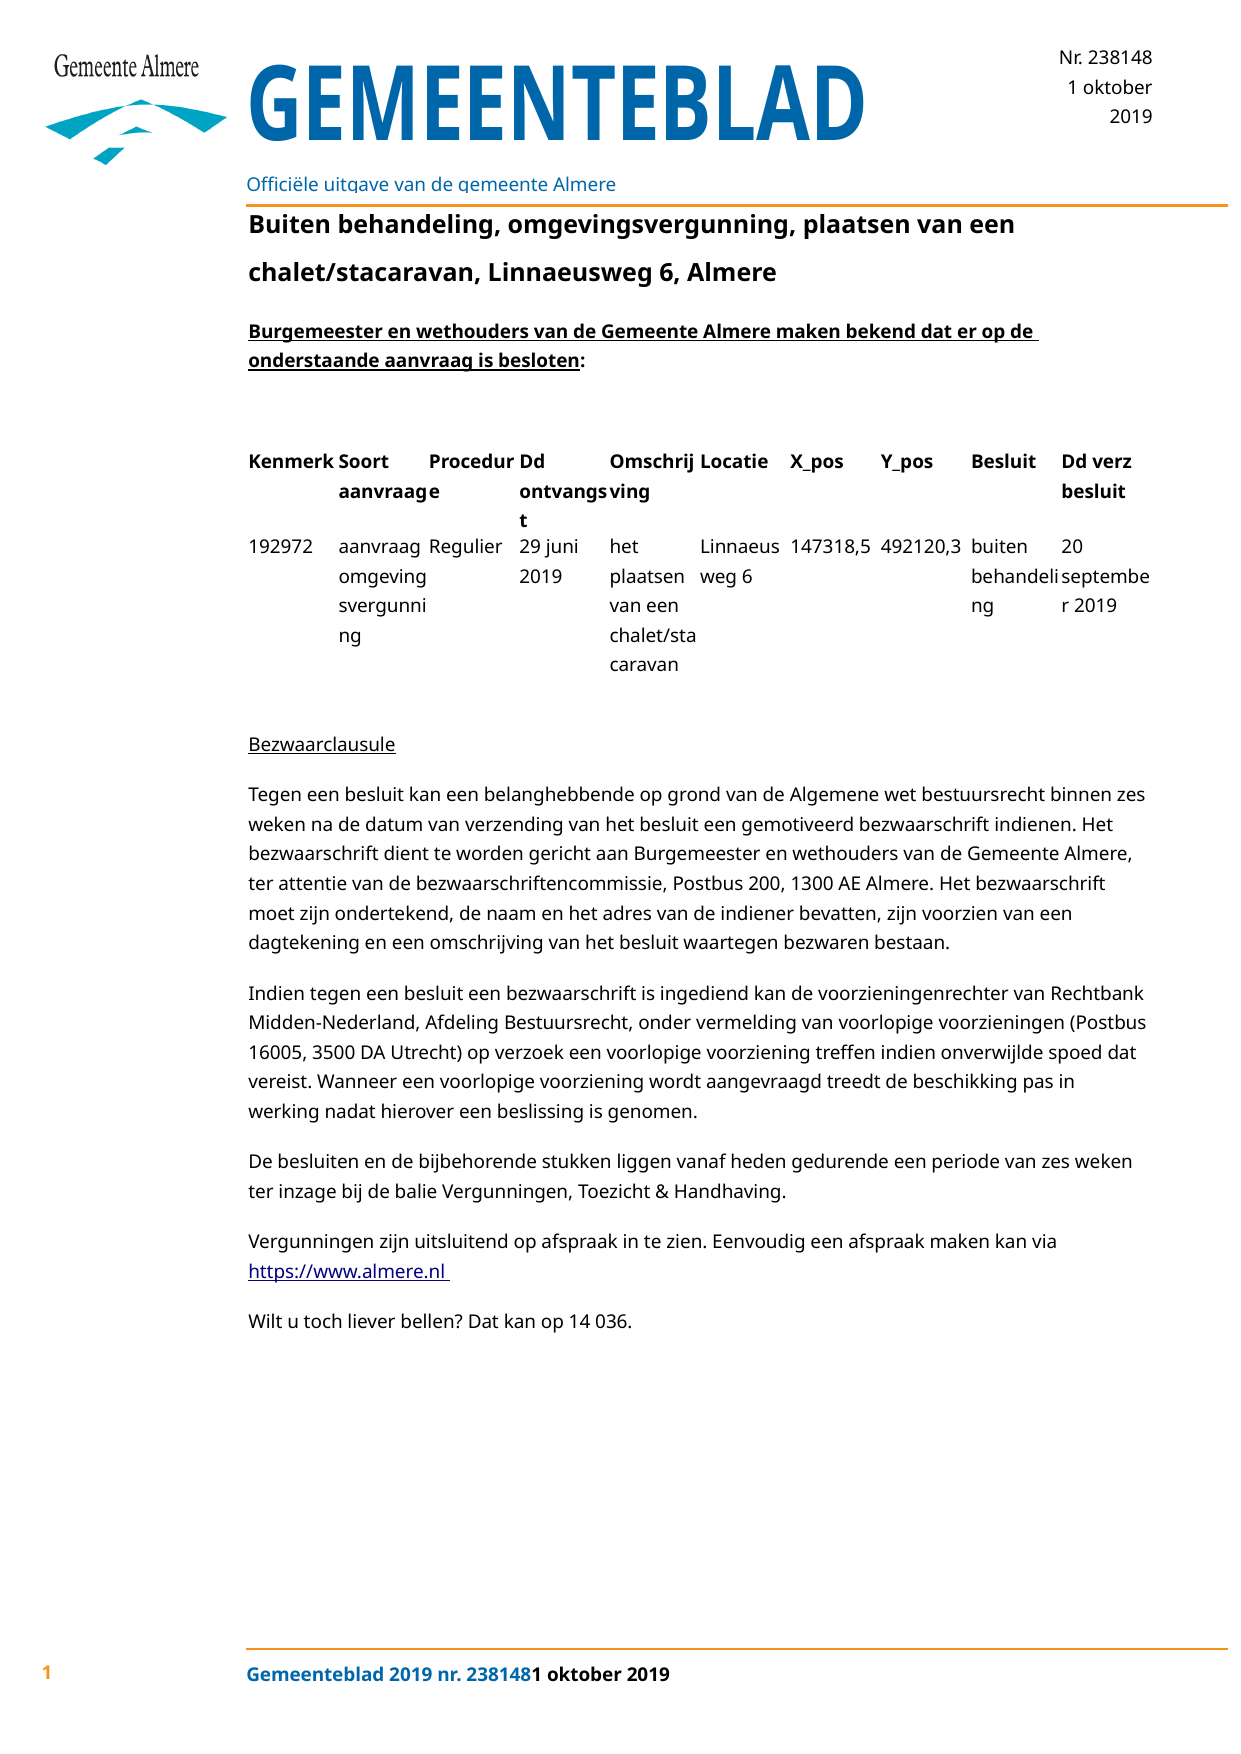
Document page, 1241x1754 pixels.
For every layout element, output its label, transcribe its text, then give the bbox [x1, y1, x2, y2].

text Tegen een besluit kan een belanghebbende op grond van de Algemene wet bestuursrecht binnen zes weken na de datum van verzending van het besluit een gemotiveerd bezwaarschrift indienen. Het bezwaarschrift dient te worden gericht aan Burgemeester en wethouders van de Gemeente Almere, ter attentie van de bezwaarschriftencommissie, Postbus 200, 1300 AE Almere. Het bezwaarschrift moet zijn ondertekend, de naam en het adres van de indiener bevatten, zijn voorzien van een dagtekening en een omschrijving van het besluit waartegen bezwaren bestaan. [248, 781, 1152, 955]
table_cell 20 september 2019 [1061, 533, 1152, 677]
table_cell 192972 [248, 533, 338, 677]
table_header Y_pos [881, 449, 971, 533]
table_cell Linnaeusweg 6 [700, 533, 790, 677]
table_cell Regulier [429, 533, 519, 677]
table_cell aanvraag omgevingsvergunning [338, 533, 429, 677]
table_header Dd ontvangst [519, 449, 609, 533]
table_cell het plaatsen van een chalet/stacaravan [609, 533, 700, 677]
table_cell 29 juni 2019 [519, 533, 609, 677]
table_cell 492120,3 [881, 533, 971, 677]
text Vergunningen zijn uitsluitend op afspraak in te zien. Eenvoudig een afspraak maken kan via https://www.almere.nl [248, 1228, 1152, 1284]
text Wilt u toch liever bellen? Dat kan op 14 036. [248, 1308, 1152, 1334]
table_header Omschrijving [609, 449, 700, 533]
table_header X_pos [790, 449, 881, 533]
table_header Locatie [700, 449, 790, 533]
text Indien tegen een besluit een bezwaarschrift is ingediend kan de voorzieningenrechter van Rechtbank Midden-Nederland, Afdeling Bestuursrecht, onder vermelding van voorlopige voorzieningen (Postbus 16005, 3500 DA Utrecht) op verzoek een voorlopige voorziening treffen indien onverwijlde spoed dat vereist. Wanneer een voorlopige voorziening wordt aangevraagd treedt de beschikking pas in werking nadat hierover een beslissing is genomen. [248, 980, 1152, 1124]
table_header Besluit [971, 449, 1061, 533]
text De besluiten en de bijbehorende stukken liggen vanaf heden gedurende een periode van zes weken ter inzage bij de balie Vergunningen, Toezicht & Handhaving. [248, 1148, 1152, 1204]
table_header Dd verz besluit [1061, 449, 1152, 533]
picture [41, 47, 231, 172]
table_header Soort aanvraag [338, 449, 429, 533]
table_cell 147318,5 [790, 533, 881, 677]
table_header Procedure [429, 449, 519, 533]
text Burgemeester en wethouders van de Gemeente Almere maken bekend dat er op de onderstaande aanvraag is besloten: [248, 318, 1152, 373]
text Bezwaarclausule [248, 731, 1152, 757]
table_cell buiten behandeling [971, 533, 1061, 677]
text Buiten behandeling, omgevingsvergunning, plaatsen van een chalet/stacaravan, Linnaeusweg 6, Almere [248, 207, 1152, 288]
table_header Kenmerk [248, 449, 338, 533]
